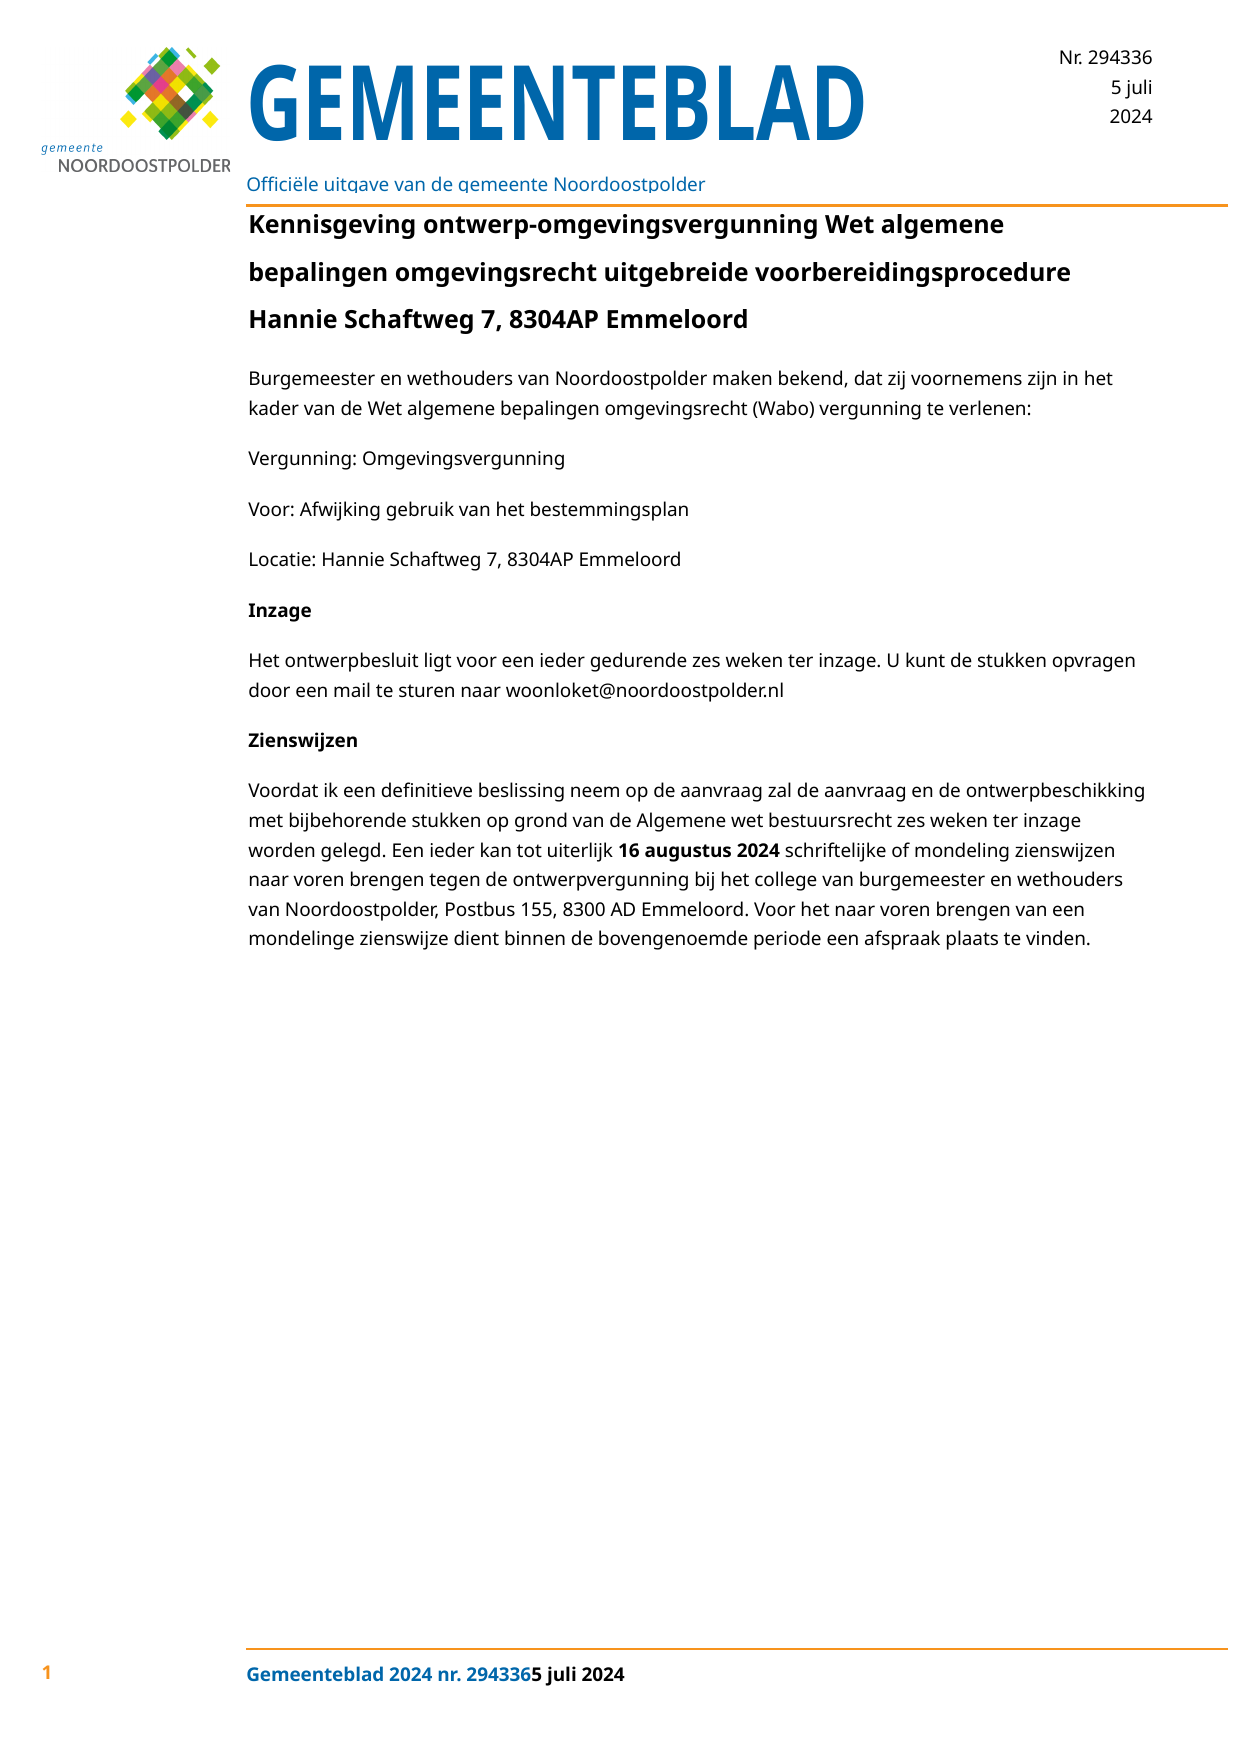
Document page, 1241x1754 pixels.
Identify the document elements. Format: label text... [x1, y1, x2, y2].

text Vergunning: Omgevingsvergunning [248, 446, 1152, 471]
text Locatie: Hannie Schaftweg 7, 8304AP Emmeloord [248, 546, 1152, 572]
text Inzage [248, 597, 1152, 622]
text Voor: Afwijking gebruik van het bestemmingsplan [248, 496, 1152, 522]
text Het ontwerpbesluit ligt voor een ieder gedurende zes weken ter inzage. U kunt de stukken opvragen door een mail te sturen naar woonloket@noordoostpolder.nl [248, 647, 1152, 702]
text Zienswijzen [248, 727, 1152, 753]
text Voordat ik een definitieve beslissing neem op de aanvraag zal de aanvraag en de ontwerpbeschikking met bijbehorende stukken op grond van de Algemene wet bestuursrecht zes weken ter inzage worden gelegd. Een ieder kan tot uiterlijk 16 augustus 2024 schriftelijke of mondeling zienswijzen naar voren brengen tegen de ontwerpvergunning bij het college van burgemeester en wethouders van Noordoostpolder, Postbus 155, 8300 AD Emmeloord. Voor het naar voren brengen van een mondelinge zienswijze dient binnen de bovengenoemde periode een afspraak plaats te vinden. [248, 778, 1152, 951]
text Kennisgeving ontwerp-omgevingsvergunning Wet algemene bepalingen omgevingsrecht uitgebreide voorbereidingsprocedure Hannie Schaftweg 7, 8304AP Emmeloord [248, 207, 1152, 336]
text Burgemeester en wethouders van Noordoostpolder maken bekend, dat zij voornemens zijn in het kader van de Wet algemene bepalingen omgevingsrecht (Wabo) vergunning te verlenen: [248, 366, 1152, 421]
picture [41, 47, 231, 172]
